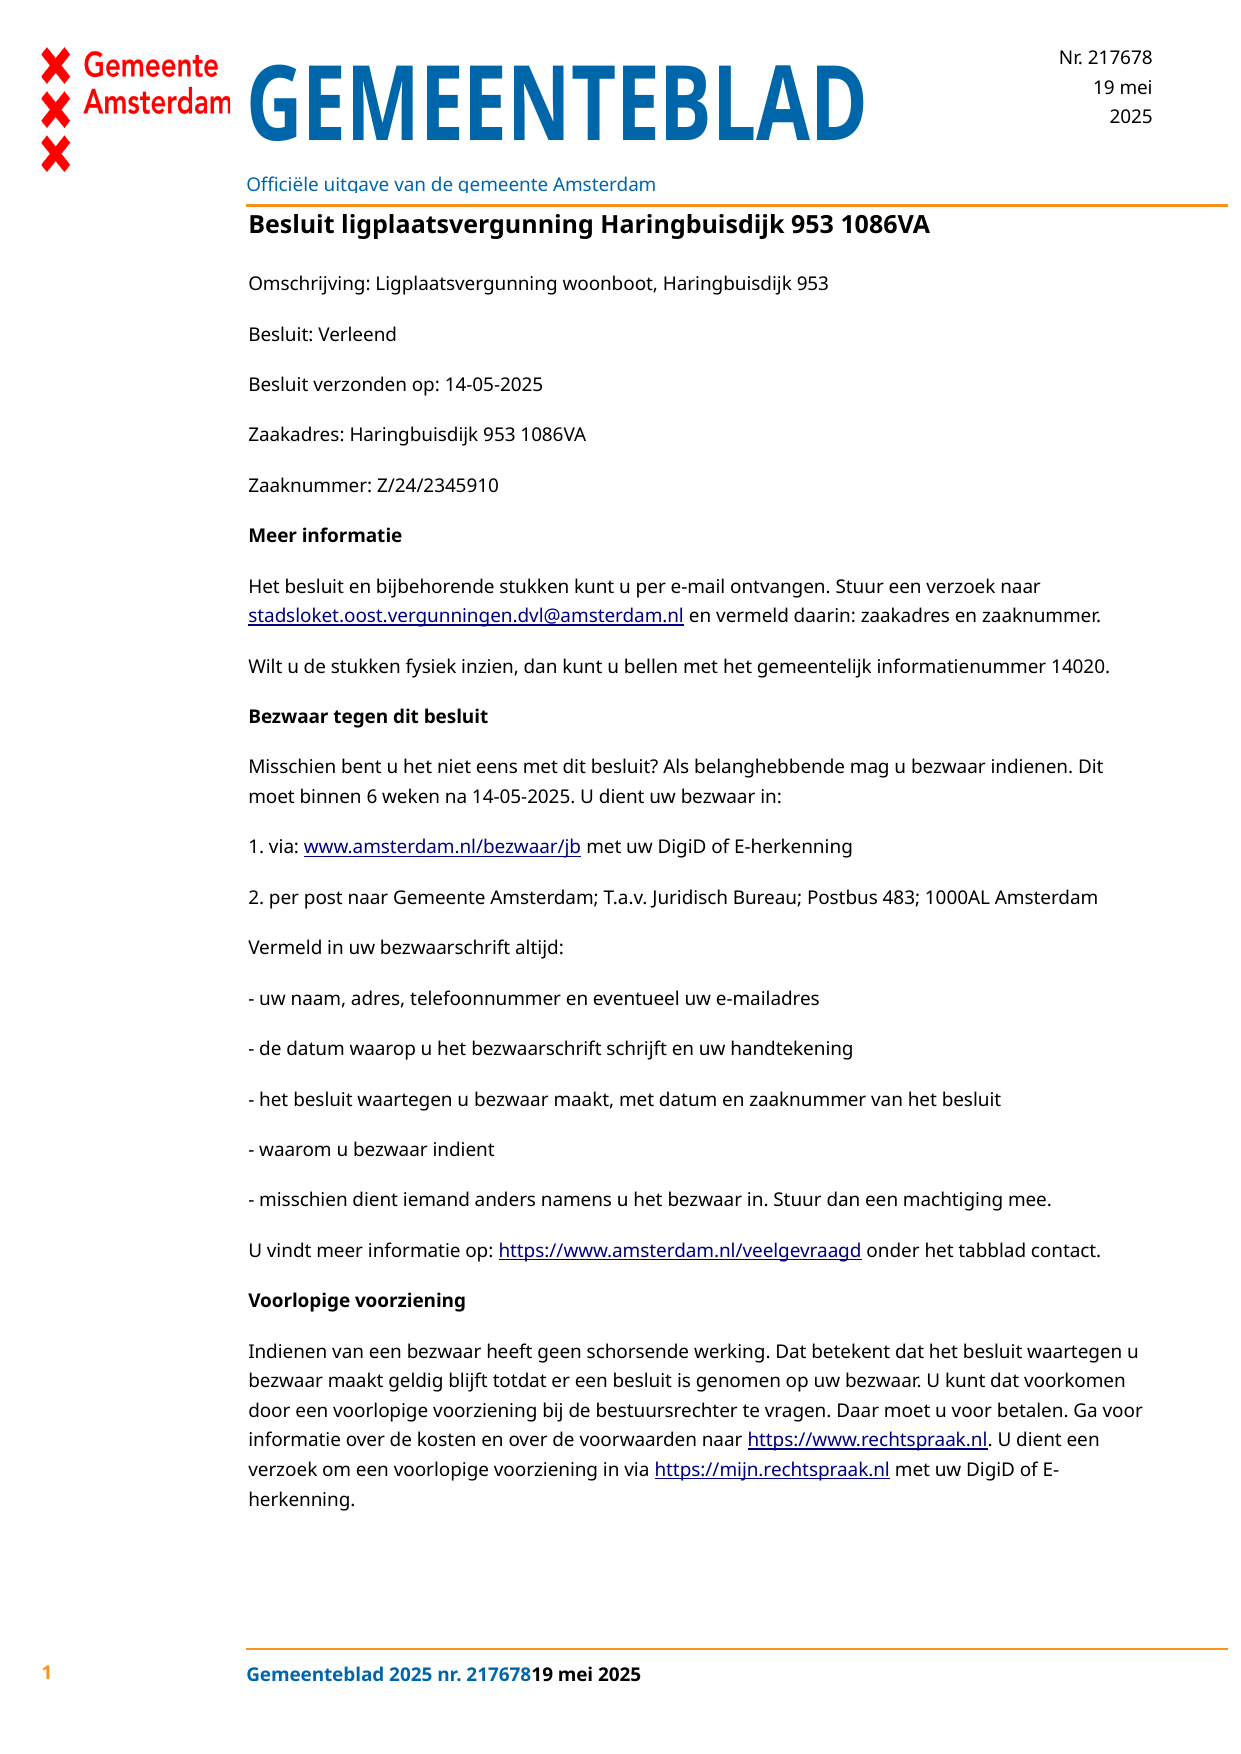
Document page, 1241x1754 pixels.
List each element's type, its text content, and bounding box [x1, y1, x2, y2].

text Zaakadres: Haringbuisdijk 953 1086VA [248, 422, 1152, 447]
text U vindt meer informatie op: https://www.amsterdam.nl/veelgevraagd onder het tabblad contact. [248, 1237, 1152, 1263]
text - uw naam, adres, telefoonnummer en eventueel uw e-mailadres [248, 985, 1152, 1011]
text 2. per post naar Gemeente Amsterdam; T.a.v. Juridisch Bureau; Postbus 483; 1000AL Amsterdam [248, 884, 1152, 910]
text Zaaknummer: Z/24/2345910 [248, 472, 1152, 498]
text Besluit verzonden op: 14-05-2025 [248, 371, 1152, 397]
text Besluit ligplaatsvergunning Haringbuisdijk 953 1086VA [248, 207, 1152, 241]
text Vermeld in uw bezwaarschrift altijd: [248, 934, 1152, 960]
text Indienen van een bezwaar heeft geen schorsende werking. Dat betekent dat het besluit waartegen u bezwaar maakt geldig blijft totdat er een besluit is genomen op uw bezwaar. U kunt dat voorkomen door een voorlopige voorziening bij de bestuursrechter te vragen. Daar moet u voor betalen. Ga voor informatie over de kosten en over de voorwaarden naar https://www.rechtspraak.nl. U dient een verzoek om een voorlopige voorziening in via https://mijn.rechtspraak.nl met uw DigiD of E-herkenning. [248, 1338, 1152, 1511]
text Omschrijving: Ligplaatsvergunning woonboot, Haringbuisdijk 953 [248, 270, 1152, 296]
text Besluit: Verleend [248, 321, 1152, 346]
text Voorlopige voorziening [248, 1287, 1152, 1313]
text Bezwaar tegen dit besluit [248, 703, 1152, 729]
text Het besluit en bijbehorende stukken kunt u per e-mail ontvangen. Stuur een verzoek naar stadsloket.oost.vergunningen.dvl@amsterdam.nl en vermeld daarin: zaakadres en zaaknummer. [248, 573, 1152, 628]
text - misschien dient iemand anders namens u het bezwaar in. Stuur dan een machtiging mee. [248, 1187, 1152, 1212]
text - het besluit waartegen u bezwaar maakt, met datum en zaaknummer van het besluit [248, 1086, 1152, 1111]
text - waarom u bezwaar indient [248, 1136, 1152, 1162]
picture [41, 47, 231, 172]
text Misschien bent u het niet eens met dit besluit? Als belanghebbende mag u bezwaar indienen. Dit moet binnen 6 weken na 14-05-2025. U dient uw bezwaar in: [248, 754, 1152, 809]
text Wilt u de stukken fysiek inzien, dan kunt u bellen met het gemeentelijk informatienummer 14020. [248, 653, 1152, 678]
text Meer informatie [248, 522, 1152, 548]
text 1. via: www.amsterdam.nl/bezwaar/jb met uw DigiD of E-herkenning [248, 834, 1152, 859]
text - de datum waarop u het bezwaarschrift schrijft en uw handtekening [248, 1035, 1152, 1061]
